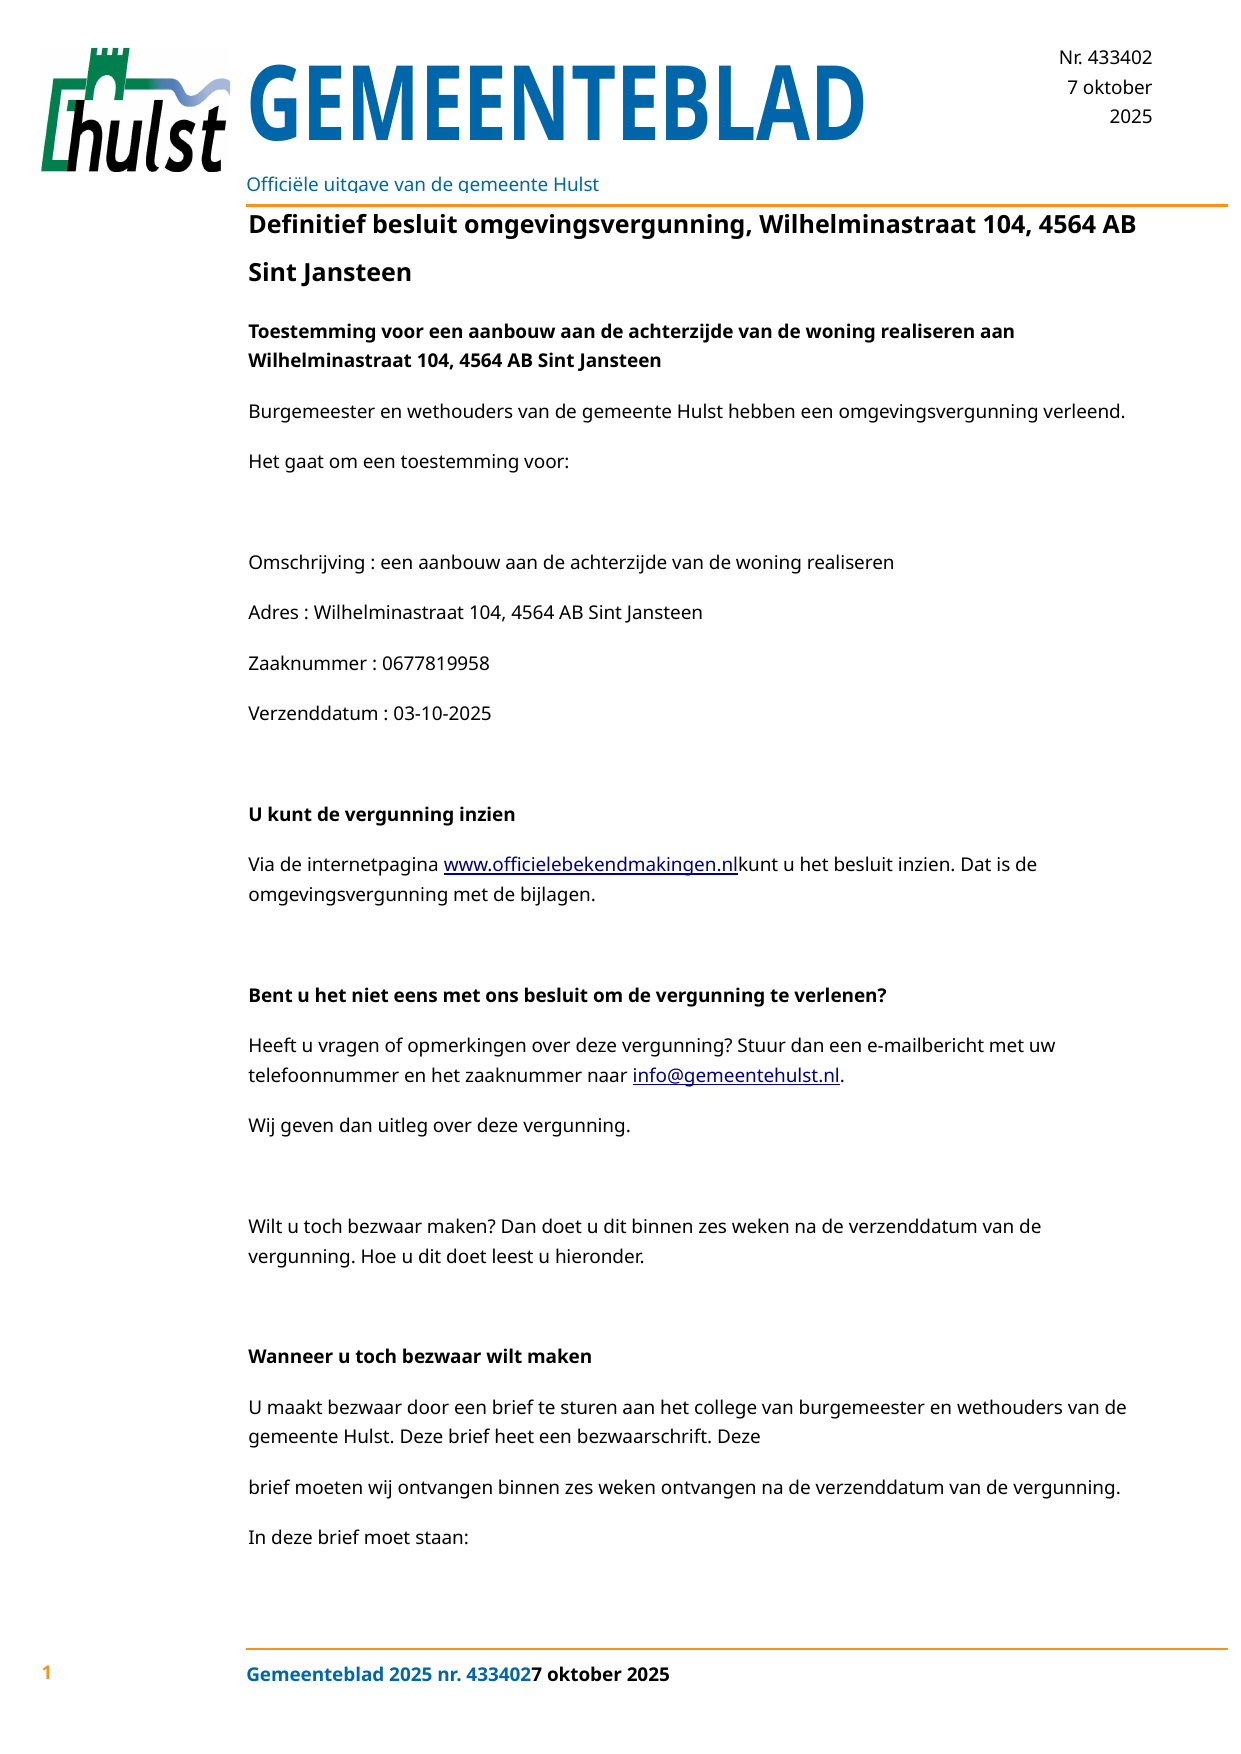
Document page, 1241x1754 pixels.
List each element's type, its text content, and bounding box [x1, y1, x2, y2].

text Bent u het niet eens met ons besluit om de vergunning te verlenen? [248, 982, 1152, 1008]
text In deze brief moet staan: [248, 1524, 1152, 1550]
text Het gaat om een toestemming voor: [248, 448, 1152, 474]
text U maakt bezwaar door een brief te sturen aan het college van burgemeester en wethouders van de gemeente Hulst. Deze brief heet een bezwaarschrift. Deze [248, 1394, 1152, 1449]
text U kunt de vergunning inzien [248, 801, 1152, 827]
text Wilt u toch bezwaar maken? Dan doet u dit binnen zes weken na de verzenddatum van de vergunning. Hoe u dit doet leest u hieronder. [248, 1213, 1152, 1269]
text Wij geven dan uitleg over deze vergunning. [248, 1112, 1152, 1138]
text Verzenddatum : 03-10-2025 [248, 700, 1152, 726]
picture [41, 47, 231, 172]
text Toestemming voor een aanbouw aan de achterzijde van de woning realiseren aan Wilhelminastraat 104, 4564 AB Sint Jansteen [248, 318, 1152, 373]
text Omschrijving : een aanbouw aan de achterzijde van de woning realiseren [248, 549, 1152, 575]
text Wanneer u toch bezwaar wilt maken [248, 1344, 1152, 1369]
text Heeft u vragen of opmerkingen over deze vergunning? Stuur dan een e-mailbericht met uw telefoonnummer en het zaaknummer naar info@gemeentehulst.nl. [248, 1032, 1152, 1088]
text Definitief besluit omgevingsvergunning, Wilhelminastraat 104, 4564 AB Sint Jansteen [248, 207, 1152, 288]
text Via de internetpagina www.officielebekendmakingen.nlkunt u het besluit inzien. Dat is de omgevingsvergunning met de bijlagen. [248, 852, 1152, 907]
text Burgemeester en wethouders van de gemeente Hulst hebben een omgevingsvergunning verleend. [248, 398, 1152, 424]
text Zaaknummer : 0677819958 [248, 650, 1152, 676]
text Adres : Wilhelminastraat 104, 4564 AB Sint Jansteen [248, 599, 1152, 625]
text brief moeten wij ontvangen binnen zes weken ontvangen na de verzenddatum van de vergunning. [248, 1474, 1152, 1500]
